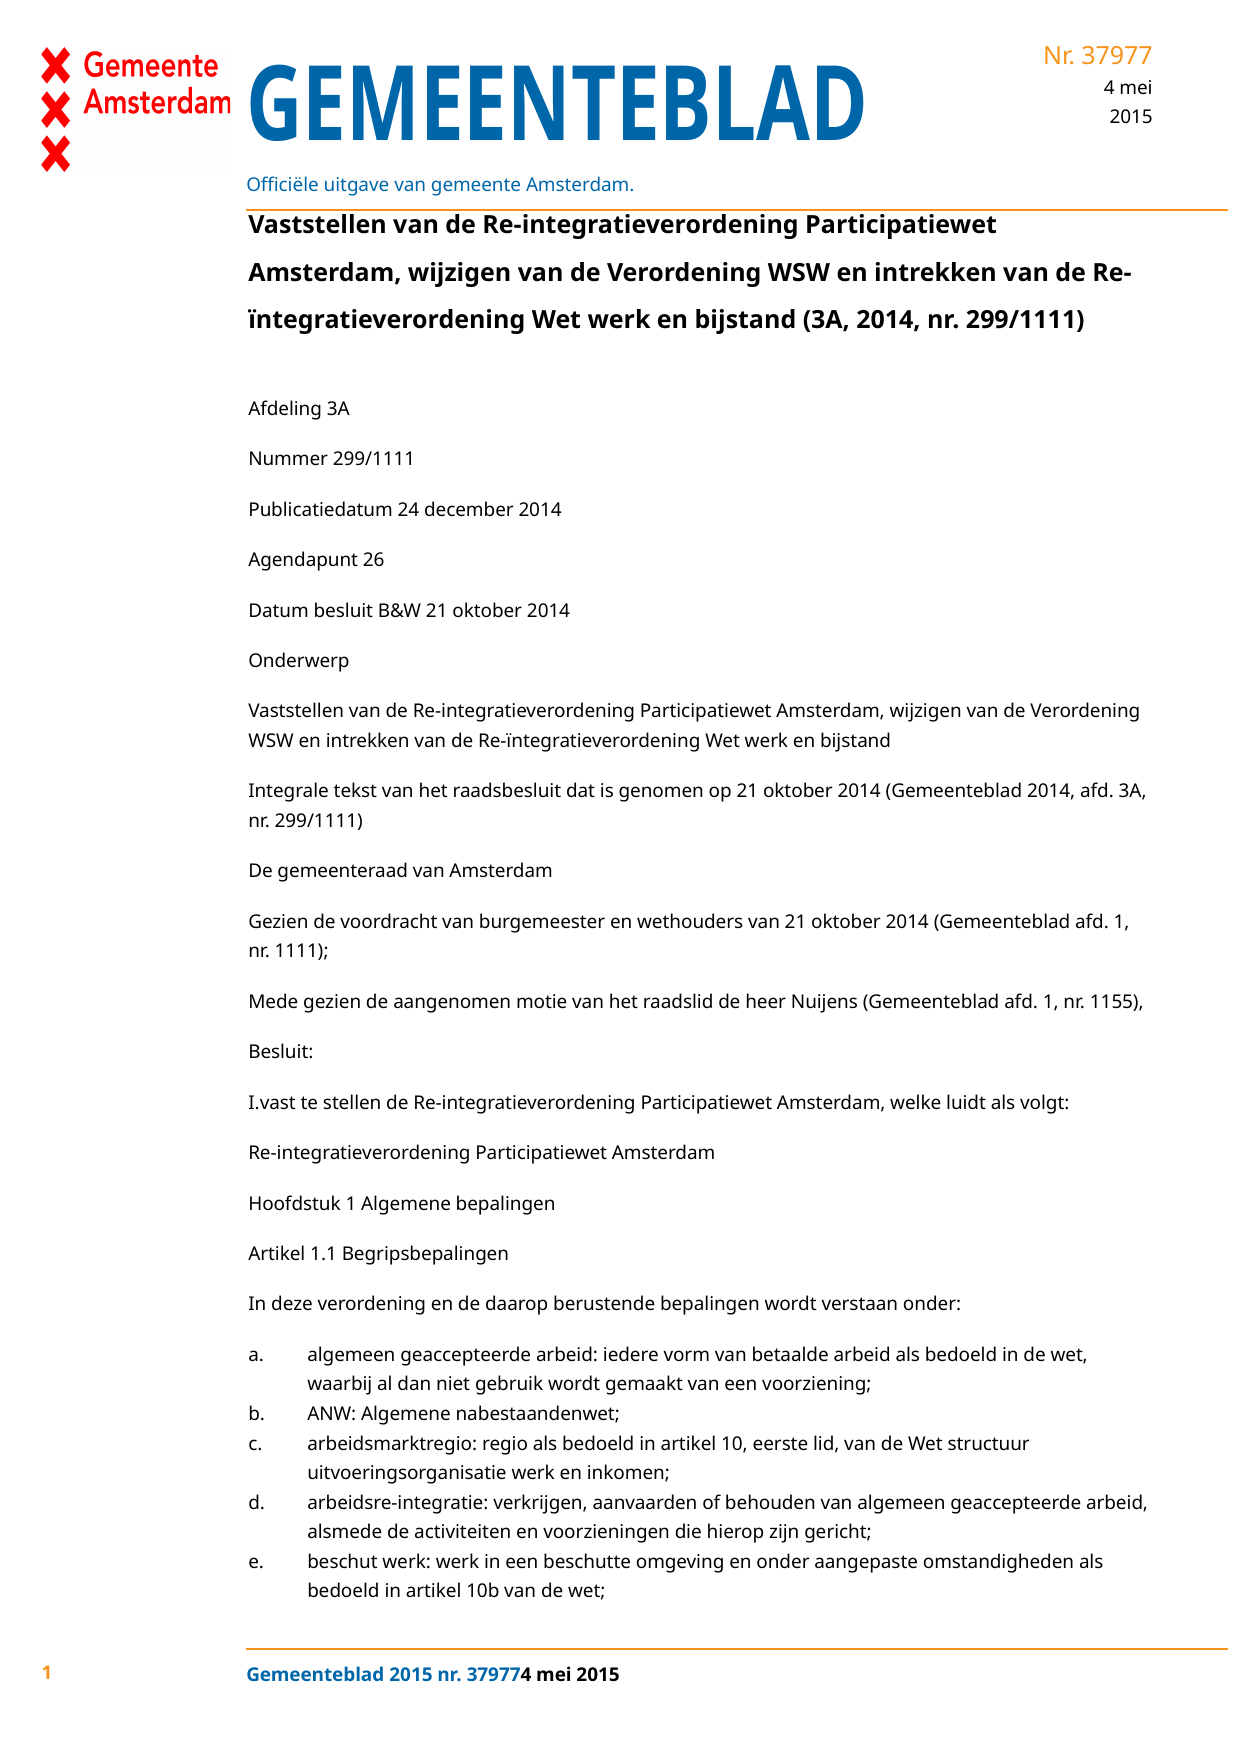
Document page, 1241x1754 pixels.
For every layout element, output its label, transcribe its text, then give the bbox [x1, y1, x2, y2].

list ANW: Algemene nabestaandenwet; [248, 1400, 1152, 1426]
picture [41, 47, 231, 172]
list algemeen geaccepteerde arbeid: iedere vorm van betaalde arbeid als bedoeld in de wet, waarbij al dan niet gebruik wordt gemaakt van een voorziening; [248, 1341, 1152, 1396]
text Besluit: [248, 1038, 1152, 1064]
text Vaststellen van de Re-integratieverordening Participatiewet Amsterdam, wijzigen van de Verordening WSW en intrekken van de Re-ïntegratieverordening Wet werk en bijstand [248, 698, 1152, 753]
text Mede gezien de aangenomen motie van het raadslid de heer Nuijens (Gemeenteblad afd. 1, nr. 1155), [248, 988, 1152, 1014]
text Agendapunt 26 [248, 546, 1152, 572]
list arbeidsre-integratie: verkrijgen, aanvaarden of behouden van algemeen geaccepteerde arbeid, alsmede de activiteiten en voorzieningen die hierop zijn gericht; [248, 1489, 1152, 1544]
text Artikel 1.1 Begripsbepalingen [248, 1240, 1152, 1266]
text Integrale tekst van het raadsbesluit dat is genomen op 21 oktober 2014 (Gemeenteblad 2014, afd. 3A, nr. 299/1111) [248, 778, 1152, 833]
text Re-integratieverordening Participatiewet Amsterdam [248, 1139, 1152, 1165]
text Onderwerp [248, 647, 1152, 673]
list beschut werk: werk in een beschutte omgeving en onder aangepaste omstandigheden als bedoeld in artikel 10b van de wet; [248, 1548, 1152, 1603]
text I.vast te stellen de Re-integratieverordening Participatiewet Amsterdam, welke luidt als volgt: [248, 1089, 1152, 1114]
text In deze verordening en de daarop berustende bepalingen wordt verstaan onder: [248, 1291, 1152, 1316]
text Datum besluit B&W 21 oktober 2014 [248, 597, 1152, 622]
text Hoofdstuk 1 Algemene bepalingen [248, 1190, 1152, 1215]
text Nummer 299/1111 [248, 446, 1152, 471]
text Afdeling 3A [248, 395, 1152, 421]
text Publicatiedatum 24 december 2014 [248, 496, 1152, 522]
list arbeidsmarktregio: regio als bedoeld in artikel 10, eerste lid, van de Wet structuur uitvoeringsorganisatie werk en inkomen; [248, 1430, 1152, 1485]
text De gemeenteraad van Amsterdam [248, 858, 1152, 883]
text Vaststellen van de Re-integratieverordening Participatiewet Amsterdam, wijzigen van de Verordening WSW en intrekken van de Re-ïntegratieverordening Wet werk en bijstand (3A, 2014, nr. 299/1111) [248, 211, 1152, 336]
text Gezien de voordracht van burgemeester en wethouders van 21 oktober 2014 (Gemeenteblad afd. 1, nr. 1111); [248, 908, 1152, 963]
